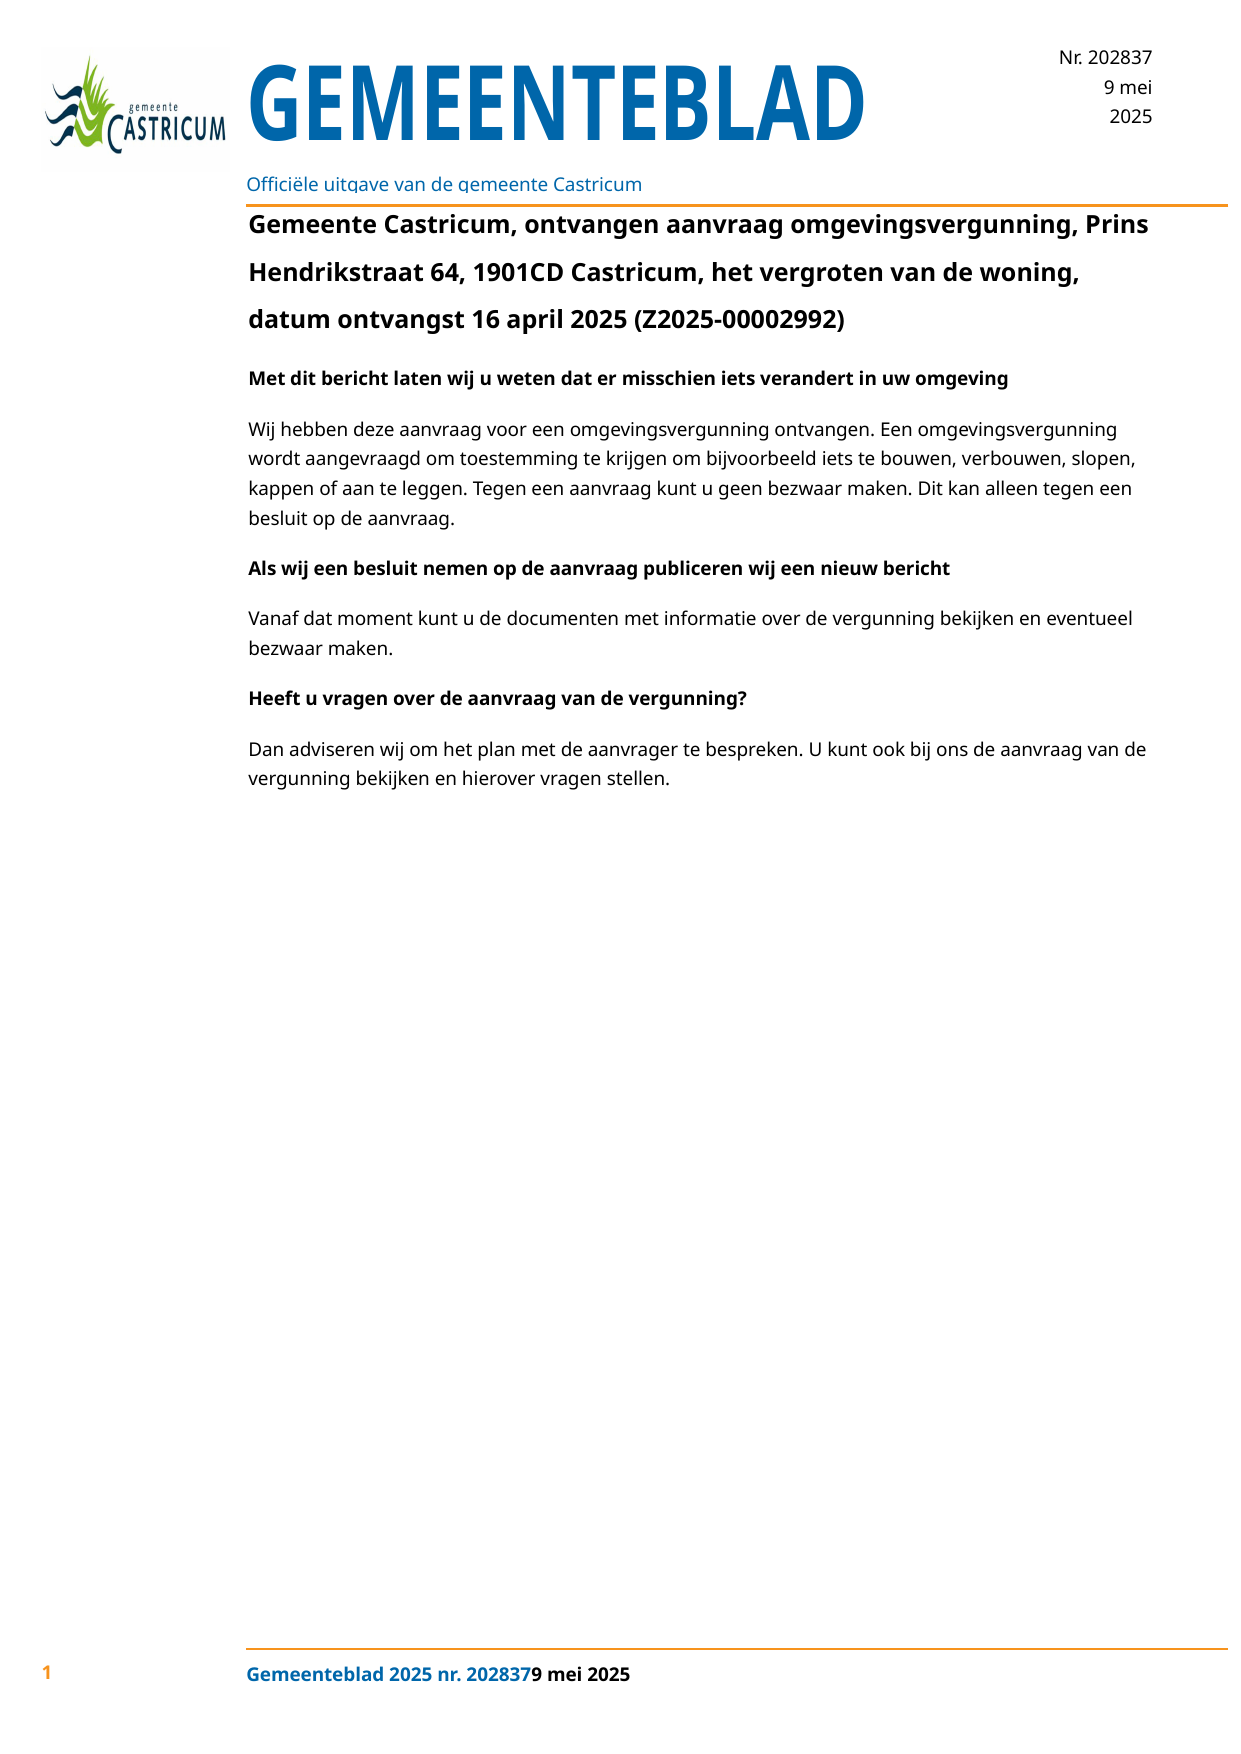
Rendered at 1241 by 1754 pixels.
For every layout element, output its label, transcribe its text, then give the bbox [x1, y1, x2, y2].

text Vanaf dat moment kunt u de documenten met informatie over de vergunning bekijken en eventueel bezwaar maken. [248, 606, 1152, 661]
text Dan adviseren wij om het plan met de aanvrager te bespreken. U kunt ook bij ons de aanvraag van de vergunning bekijken en hierover vragen stellen. [248, 736, 1152, 791]
text Met dit bericht laten wij u weten dat er misschien iets verandert in uw omgeving [248, 366, 1152, 391]
text Als wij een besluit nemen op de aanvraag publiceren wij een nieuw bericht [248, 555, 1152, 581]
text Heeft u vragen over de aanvraag van de vergunning? [248, 686, 1152, 711]
picture [41, 47, 231, 172]
text Wij hebben deze aanvraag voor een omgevingsvergunning ontvangen. Een omgevingsvergunning wordt aangevraagd om toestemming te krijgen om bijvoorbeeld iets te bouwen, verbouwen, slopen, kappen of aan te leggen. Tegen een aanvraag kunt u geen bezwaar maken. Dit kan alleen tegen een besluit op de aanvraag. [248, 416, 1152, 530]
text Gemeente Castricum, ontvangen aanvraag omgevingsvergunning, Prins Hendrikstraat 64, 1901CD Castricum, het vergroten van de woning, datum ontvangst 16 april 2025 (Z2025-00002992) [248, 207, 1152, 336]
